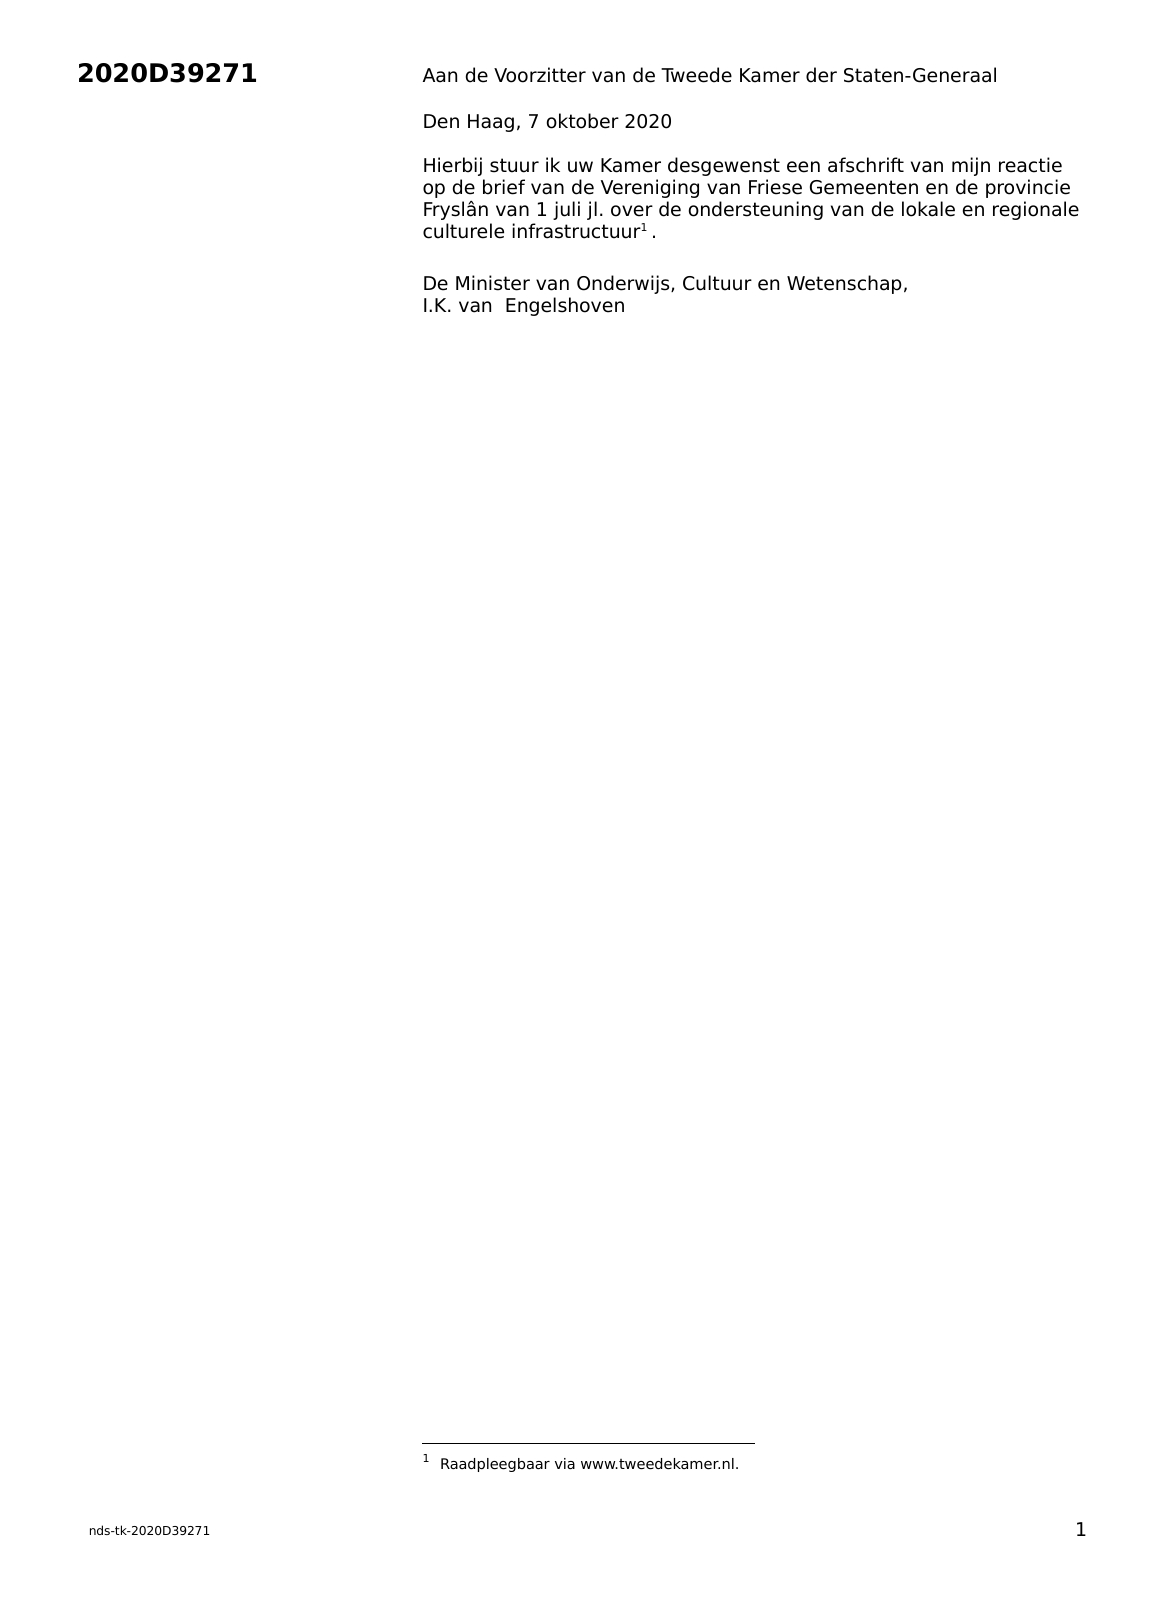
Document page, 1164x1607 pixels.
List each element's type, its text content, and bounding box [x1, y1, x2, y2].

text Hierbij stuur ik uw Kamer desgewenst een afschrift van mijn reactie op de brief van de Vereniging van Friese Gemeenten en de provincie Fryslân van 1 juli jl. over de ondersteuning van de lokale en regionale culturele infrastructuur. [422, 155, 1087, 243]
text 2020D39271 Aan de Voorzitter van de Tweede Kamer der Staten-Generaal [77, 59, 1087, 89]
text nds-tk-2020D39271 [88, 1524, 323, 1538]
text Raadpleegbaar via www.tweedekamer.nl. [422, 1452, 1087, 1474]
text Den Haag, 7 oktober 2020 [422, 111, 1087, 133]
text De Minister van Onderwijs, Cultuur en Wetenschap, I.K. van Engelshoven [422, 273, 1087, 317]
